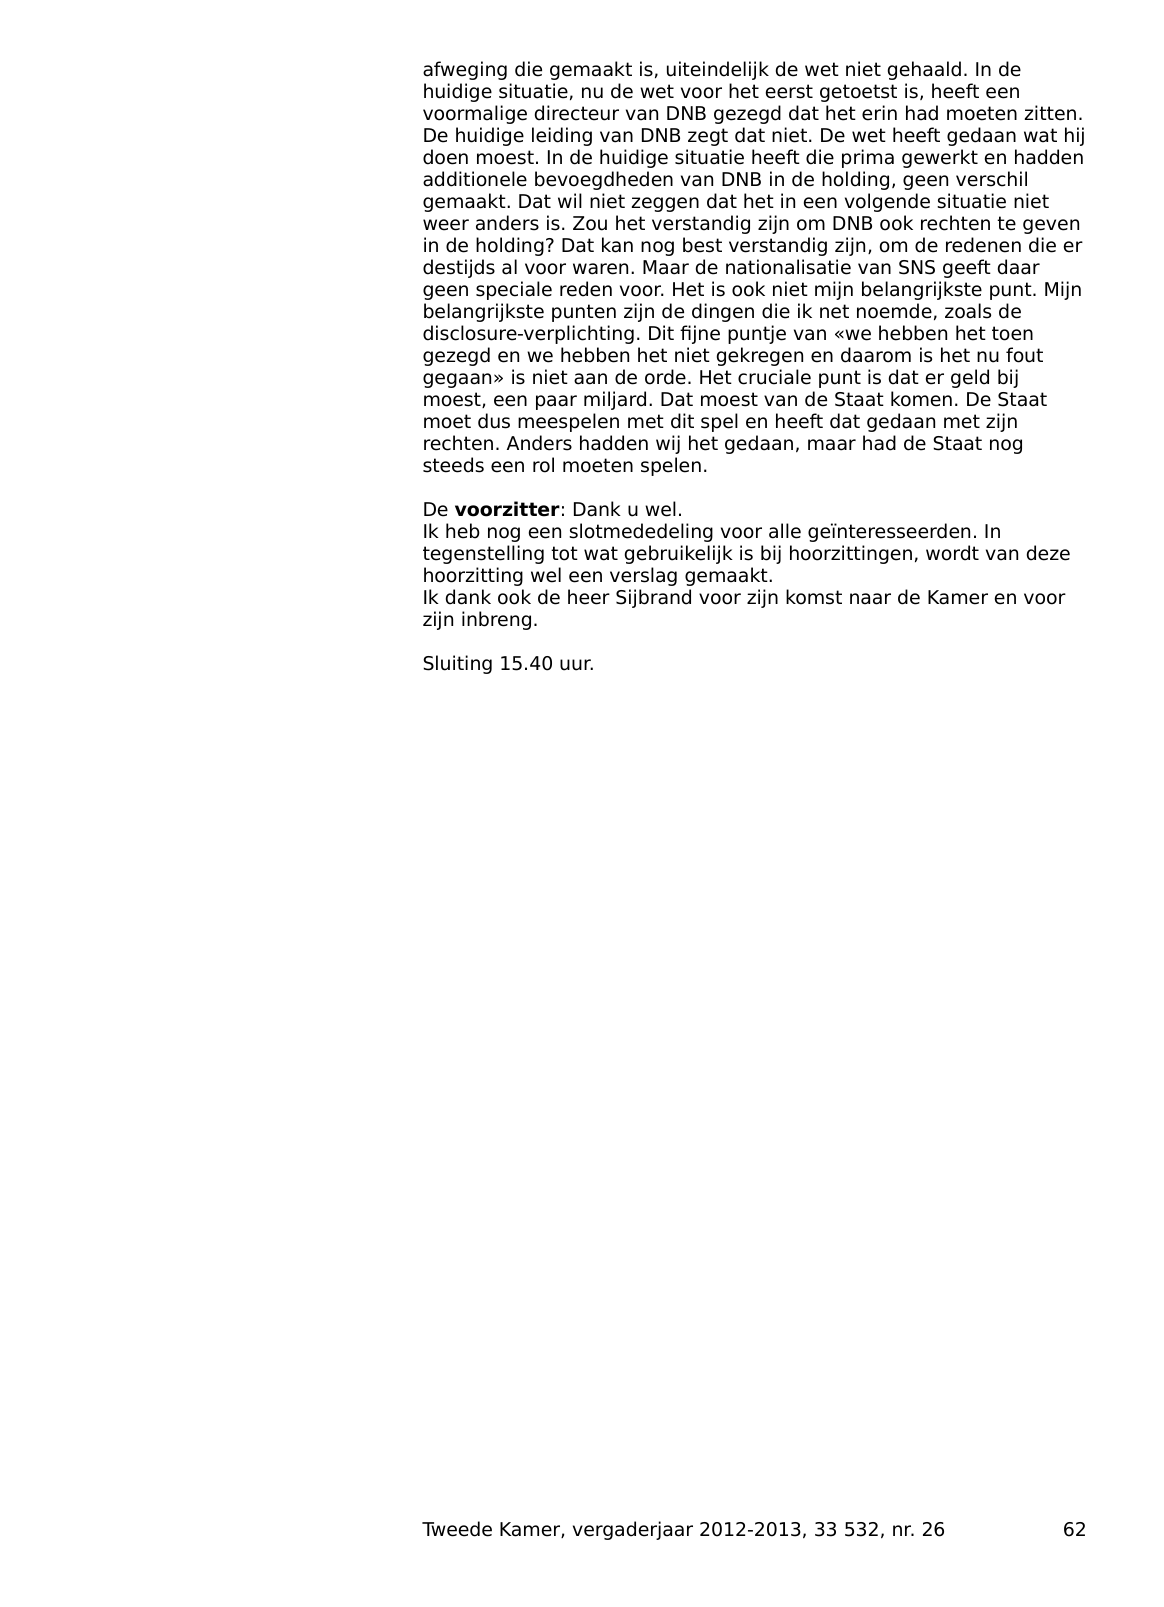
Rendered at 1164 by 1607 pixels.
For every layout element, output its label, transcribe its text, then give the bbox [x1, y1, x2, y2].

text Ik heb nog een slotmededeling voor alle geïnteresseerden. In tegenstelling tot wat gebruikelijk is bij hoorzittingen, wordt van deze hoorzitting wel een verslag gemaakt. [422, 521, 1087, 587]
text afweging die gemaakt is, uiteindelijk de wet niet gehaald. In de huidige situatie, nu de wet voor het eerst getoetst is, heeft een voormalige directeur van DNB gezegd dat het erin had moeten zitten. De huidige leiding van DNB zegt dat niet. De wet heeft gedaan wat hij doen moest. In de huidige situatie heeft die prima gewerkt en hadden additionele bevoegdheden van DNB in de holding, geen verschil gemaakt. Dat wil niet zeggen dat het in een volgende situatie niet weer anders is. Zou het verstandig zijn om DNB ook rechten te geven in de holding? Dat kan nog best verstandig zijn, om de redenen die er destijds al voor waren. Maar de nationalisatie van SNS geeft daar geen speciale reden voor. Het is ook niet mijn belangrijkste punt. Mijn belangrijkste punten zijn de dingen die ik net noemde, zoals de disclosure-verplichting. Dit fijne puntje van «we hebben het toen gezegd en we hebben het niet gekregen en daarom is het nu fout gegaan» is niet aan de orde. Het cruciale punt is dat er geld bij moest, een paar miljard. Dat moest van de Staat komen. De Staat moet dus meespelen met dit spel en heeft dat gedaan met zijn rechten. Anders hadden wij het gedaan, maar had de Staat nog steeds een rol moeten spelen. [422, 59, 1087, 477]
text Ik dank ook de heer Sijbrand voor zijn komst naar de Kamer en voor zijn inbreng. [422, 587, 1087, 631]
text De voorzitter: Dank u wel. [422, 499, 1087, 521]
text Sluiting 15.40 uur. [422, 653, 1087, 675]
